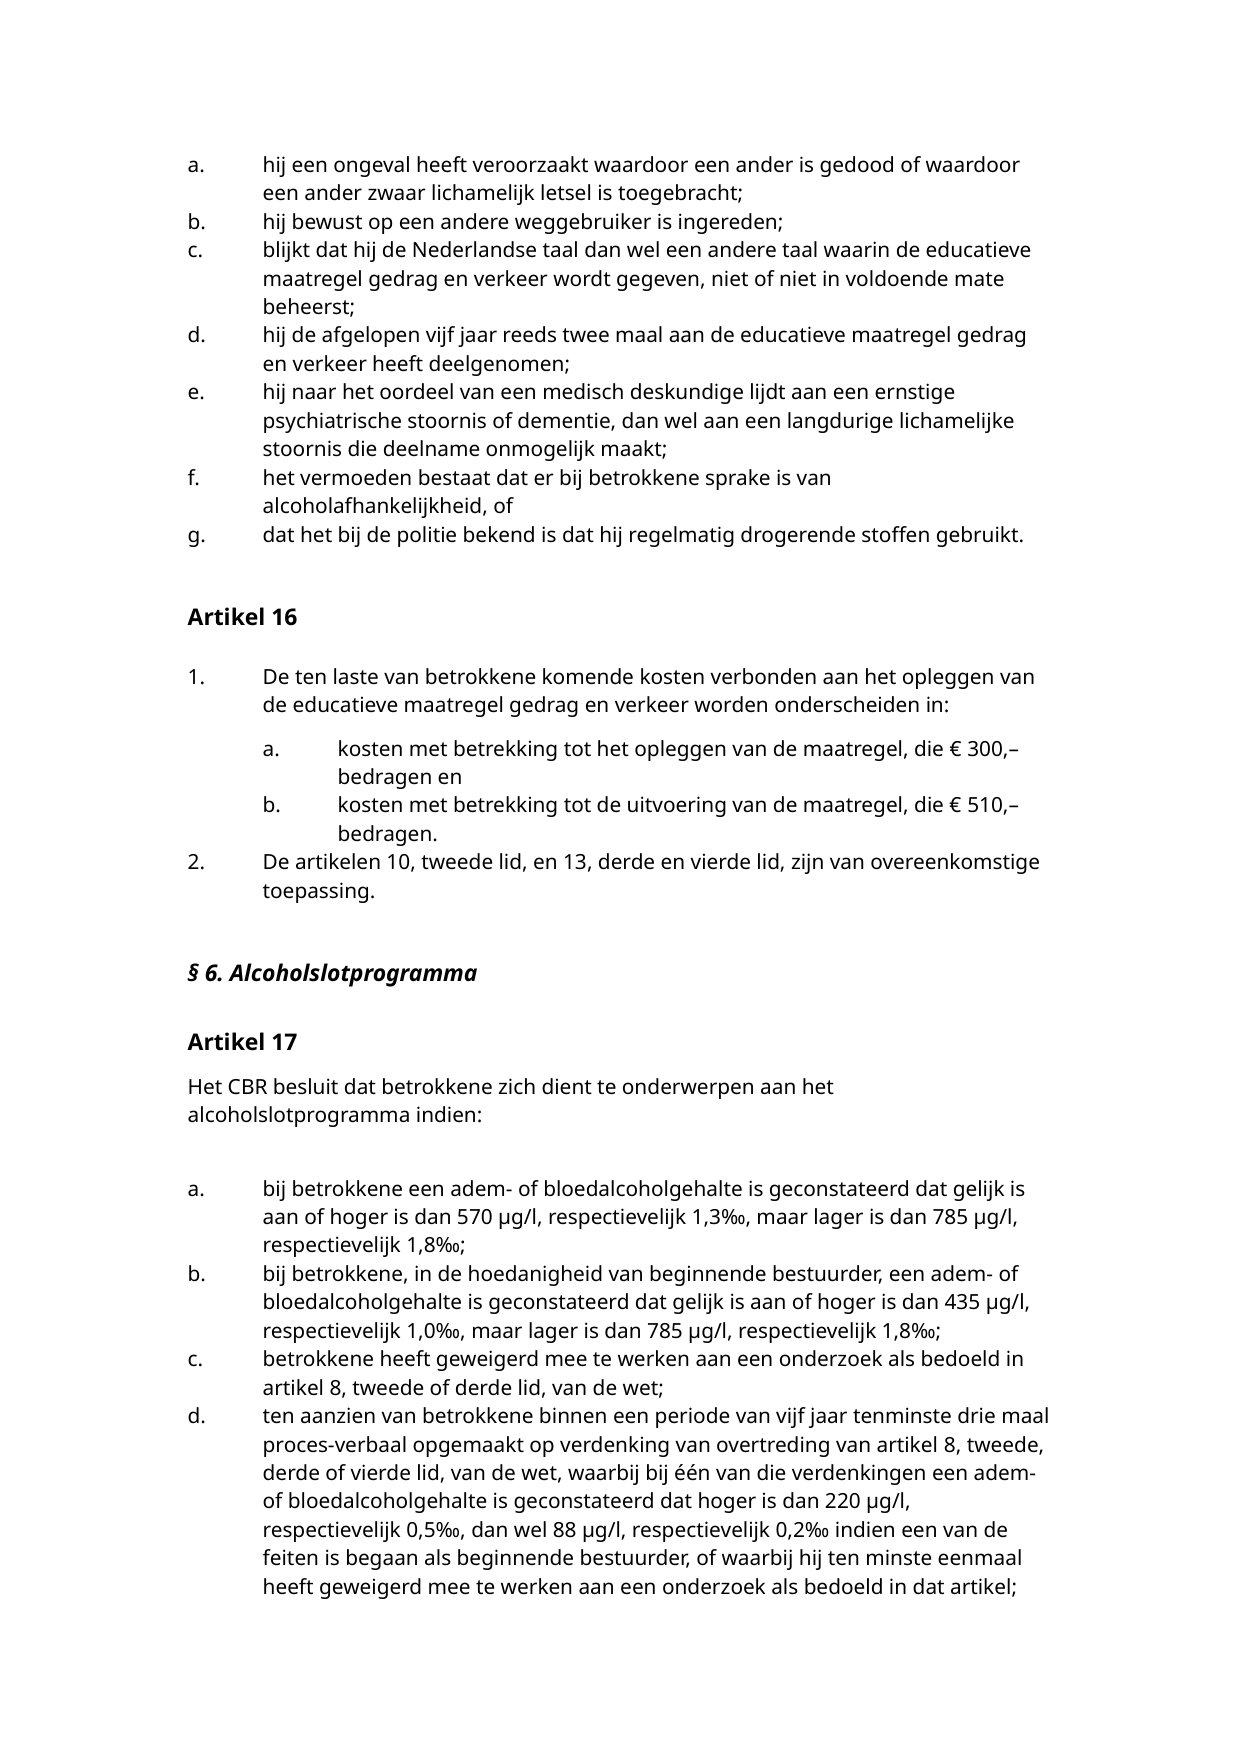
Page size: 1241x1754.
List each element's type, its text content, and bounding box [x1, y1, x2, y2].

list blijkt dat hij de Nederlandse taal dan wel een andere taal waarin de educatieve maatregel gedrag en verkeer wordt gegeven, niet of niet in voldoende mate beheerst; [187, 235, 1053, 321]
list kosten met betrekking tot het opleggen van de maatregel, die € 300,– bedragen en [262, 734, 1053, 791]
list het vermoeden bestaat dat er bij betrokkene sprake is van alcoholafhankelijkheid, of [187, 463, 1053, 520]
list hij een ongeval heeft veroorzaakt waardoor een ander is gedood of waardoor een ander zwaar lichamelijk letsel is toegebracht; [187, 150, 1053, 207]
subtitle § 6. Alcoholslotprogramma [187, 957, 1053, 988]
subtitle Artikel 16 [187, 601, 1053, 632]
list bij betrokkene een adem- of bloedalcoholgehalte is geconstateerd dat gelijk is aan of hoger is dan 570 µg/l, respectievelijk 1,3‰, maar lager is dan 785 µg/l, respectievelijk 1,8‰; [187, 1174, 1053, 1259]
subtitle Artikel 17 [187, 1026, 1053, 1057]
list bij betrokkene, in de hoedanigheid van beginnende bestuurder, een adem- of bloedalcoholgehalte is geconstateerd dat gelijk is aan of hoger is dan 435 µg/l, respectievelijk 1,0‰, maar lager is dan 785 µg/l, respectievelijk 1,8‰; [187, 1259, 1053, 1344]
list hij bewust op een andere weggebruiker is ingereden; [187, 207, 1053, 235]
list kosten met betrekking tot de uitvoering van de maatregel, die € 510,– bedragen. [262, 791, 1053, 847]
list De artikelen 10, tweede lid, en 13, derde en vierde lid, zijn van overeenkomstige toepassing. [187, 847, 1053, 904]
list hij naar het oordeel van een medisch deskundige lijdt aan een ernstige psychiatrische stoornis of dementie, dan wel aan een langdurige lichamelijke stoornis die deelname onmogelijk maakt; [187, 377, 1053, 463]
list dat het bij de politie bekend is dat hij regelmatig drogerende stoffen gebruikt. [187, 520, 1053, 548]
list De ten laste van betrokkene komende kosten verbonden aan het opleggen van de educatieve maatregel gedrag en verkeer worden onderscheiden in: [187, 662, 1053, 719]
text Het CBR besluit dat betrokkene zich dient te onderwerpen aan het alcoholslotprogramma indien: [187, 1072, 1053, 1129]
list betrokkene heeft geweigerd mee te werken aan een onderzoek als bedoeld in artikel 8, tweede of derde lid, van de wet; [187, 1344, 1053, 1401]
list ten aanzien van betrokkene binnen een periode van vijf jaar tenminste drie maal proces-verbaal opgemaakt op verdenking van overtreding van artikel 8, tweede, derde of vierde lid, van de wet, waarbij bij één van die verdenkingen een adem- of bloedalcoholgehalte is geconstateerd dat hoger is dan 220 µg/l, respectievelijk 0,5‰, dan wel 88 µg/l, respectievelijk 0,2‰ indien een van de feiten is begaan als beginnende bestuurder, of waarbij hij ten minste eenmaal heeft geweigerd mee te werken aan een onderzoek als bedoeld in dat artikel; [187, 1401, 1053, 1600]
list hij de afgelopen vijf jaar reeds twee maal aan de educatieve maatregel gedrag en verkeer heeft deelgenomen; [187, 321, 1053, 377]
